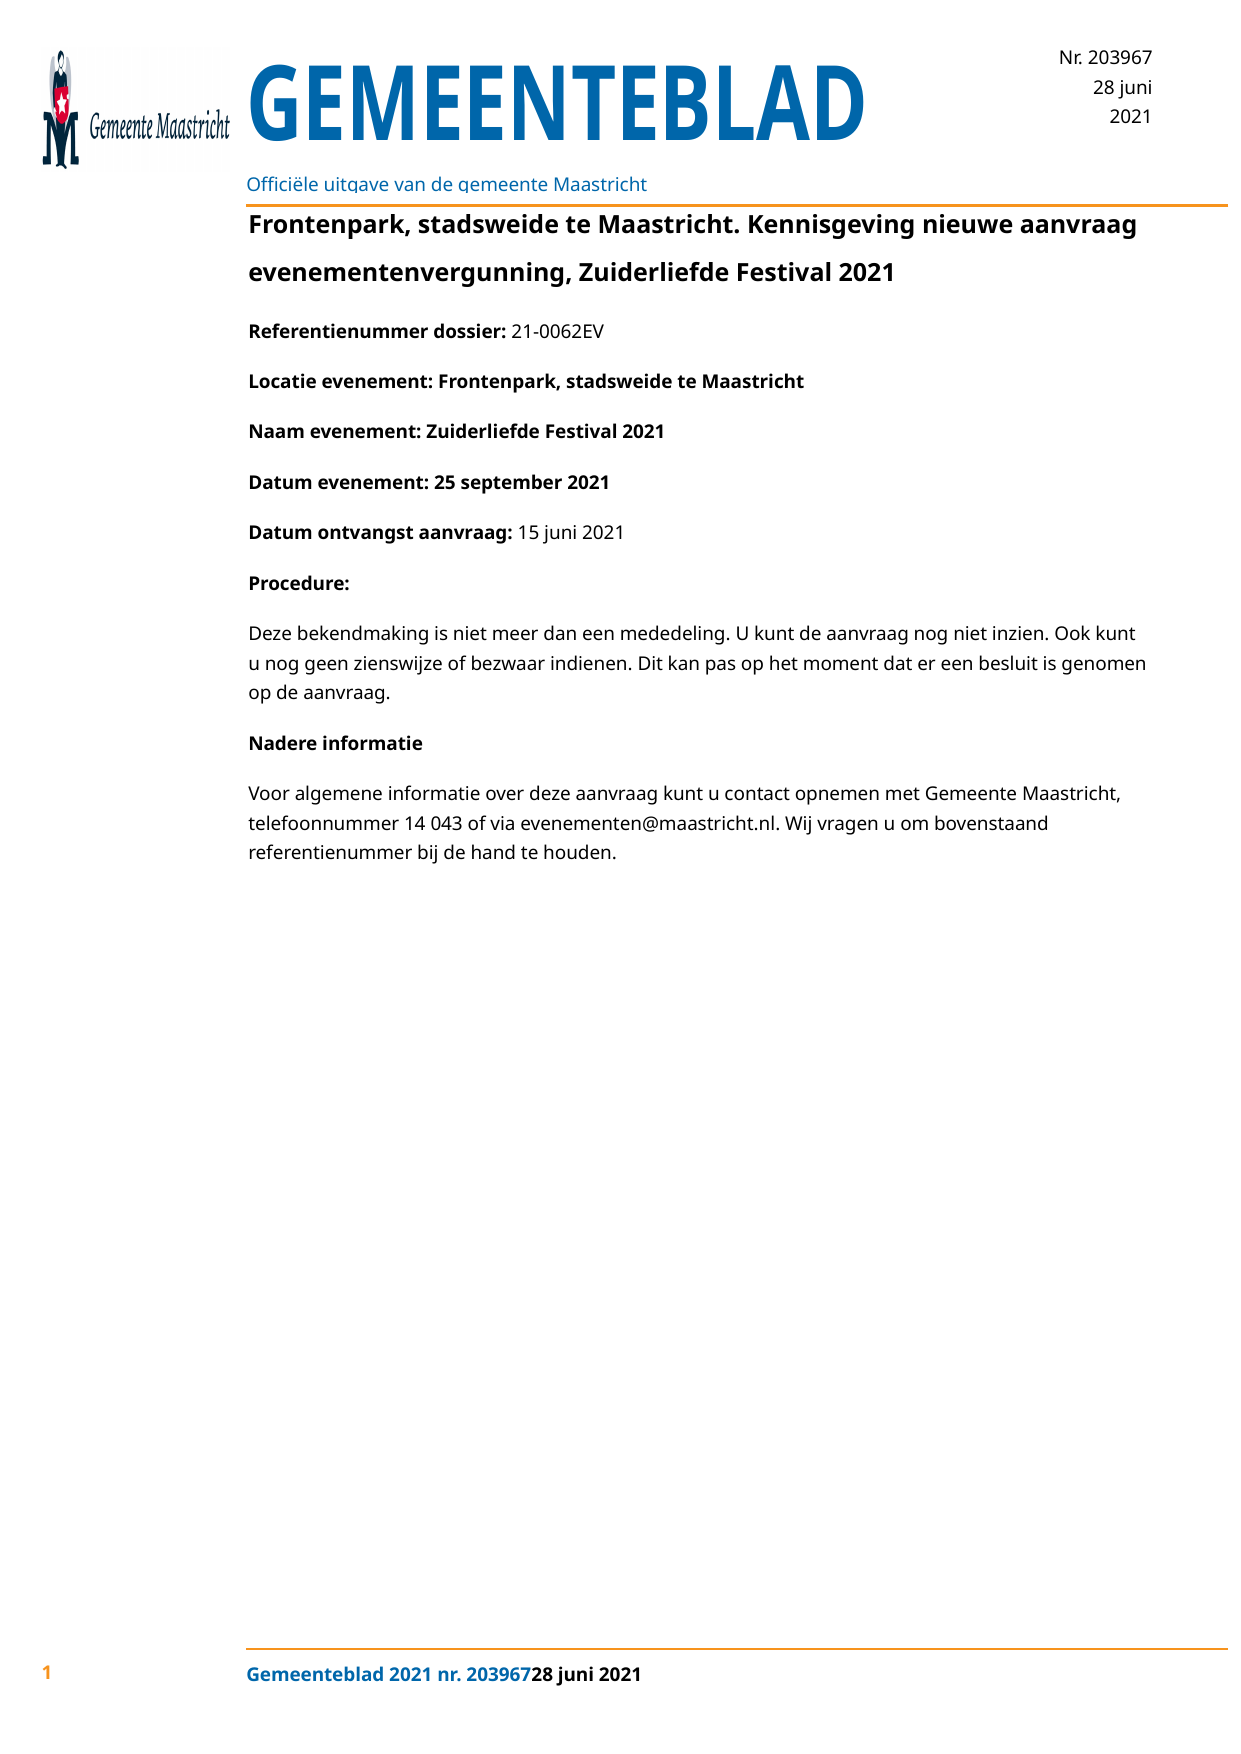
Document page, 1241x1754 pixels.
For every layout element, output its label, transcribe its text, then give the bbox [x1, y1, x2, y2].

text Nadere informatie [248, 730, 1152, 756]
text Procedure: [248, 570, 1152, 596]
text Locatie evenement: Frontenpark, stadsweide te Maastricht [248, 368, 1152, 394]
text Voor algemene informatie over deze aanvraag kunt u contact opnemen met Gemeente Maastricht, telefoonnummer 14 043 of via evenementen@maastricht.nl. Wij vragen u om bovenstaand referentienummer bij de hand te houden. [248, 780, 1152, 865]
text Datum evenement: 25 september 2021 [248, 469, 1152, 495]
text Frontenpark, stadsweide te Maastricht. Kennisgeving nieuwe aanvraag evenementenvergunning, Zuiderliefde Festival 2021 [248, 207, 1152, 288]
text Datum ontvangst aanvraag: 15 juni 2021 [248, 519, 1152, 545]
picture [41, 47, 231, 172]
text Naam evenement: Zuiderliefde Festival 2021 [248, 419, 1152, 444]
text Referentienummer dossier: 21-0062EV [248, 318, 1152, 344]
text Deze bekendmaking is niet meer dan een mededeling. U kunt de aanvraag nog niet inzien. Ook kunt u nog geen zienswijze of bezwaar indienen. Dit kan pas op het moment dat er een besluit is genomen op de aanvraag. [248, 620, 1152, 705]
